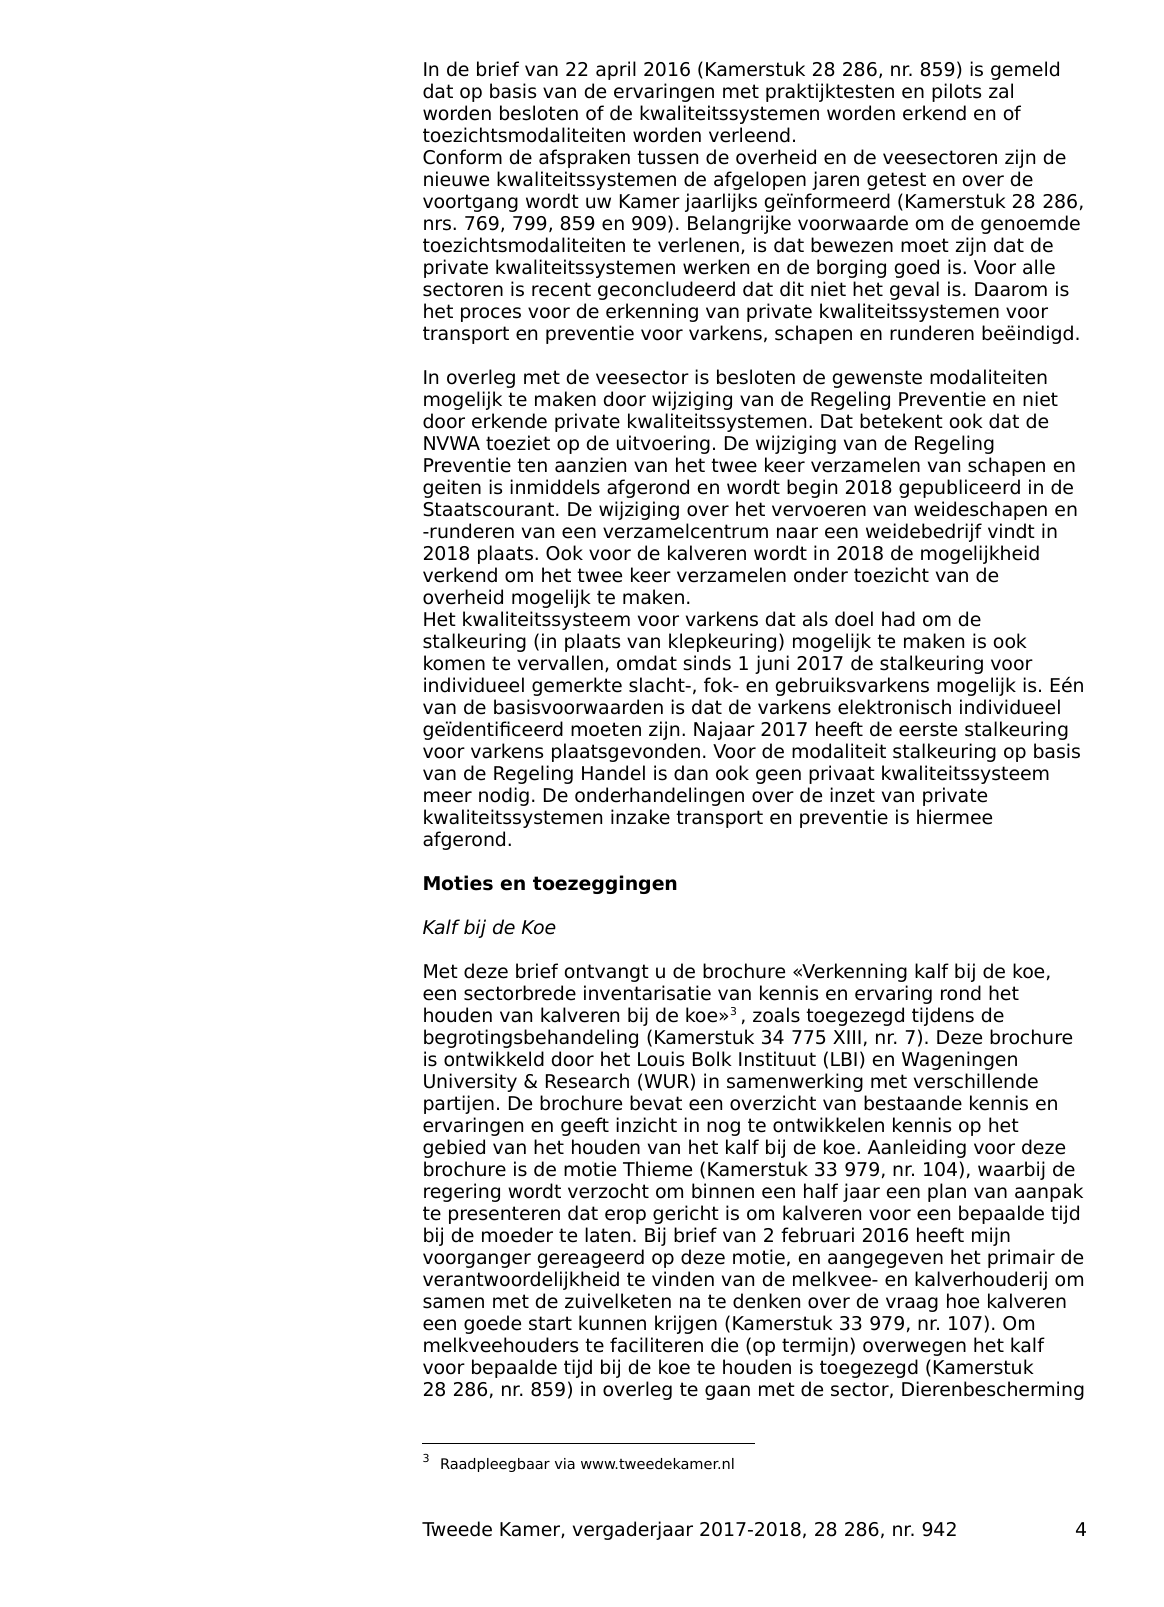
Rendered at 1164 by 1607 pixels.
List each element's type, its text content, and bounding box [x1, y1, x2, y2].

text Raadpleegbaar via www.tweedekamer.nl [422, 1452, 1087, 1474]
text In overleg met de veesector is besloten de gewenste modaliteiten mogelijk te maken door wijziging van de Regeling Preventie en niet door erkende private kwaliteitssystemen. Dat betekent ook dat de NVWA toeziet op de uitvoering. De wijziging van de Regeling Preventie ten aanzien van het twee keer verzamelen van schapen en geiten is inmiddels afgerond en wordt begin 2018 gepubliceerd in de Staatscourant. De wijziging over het vervoeren van weideschapen en -runderen van een verzamelcentrum naar een weidebedrijf vindt in 2018 plaats. Ook voor de kalveren wordt in 2018 de mogelijkheid verkend om het twee keer verzamelen onder toezicht van de overheid mogelijk te maken. [422, 367, 1087, 609]
subtitle Moties en toezeggingen [422, 873, 1087, 895]
text Het kwaliteitssysteem voor varkens dat als doel had om de stalkeuring (in plaats van klepkeuring) mogelijk te maken is ook komen te vervallen, omdat sinds 1 juni 2017 de stalkeuring voor individueel gemerkte slacht-, fok- en gebruiksvarkens mogelijk is. Eén van de basisvoorwaarden is dat de varkens elektronisch individueel geïdentificeerd moeten zijn. Najaar 2017 heeft de eerste stalkeuring voor varkens plaatsgevonden. Voor de modaliteit stalkeuring op basis van de Regeling Handel is dan ook geen privaat kwaliteitssysteem meer nodig. De onderhandelingen over de inzet van private kwaliteitssystemen inzake transport en preventie is hiermee afgerond. [422, 609, 1087, 851]
text In de brief van 22 april 2016 (Kamerstuk 28 286, nr. 859) is gemeld dat op basis van de ervaringen met praktijktesten en pilots zal worden besloten of de kwaliteitssystemen worden erkend en of toezichtsmodaliteiten worden verleend. [422, 59, 1087, 147]
text Met deze brief ontvangt u de brochure «Verkenning kalf bij de koe, een sectorbrede inventarisatie van kennis en ervaring rond het houden van kalveren bij de koe», zoals toegezegd tijdens de begrotingsbehandeling (Kamerstuk 34 775 XIII, nr. 7). Deze brochure is ontwikkeld door het Louis Bolk Instituut (LBI) en Wageningen University & Research (WUR) in samenwerking met verschillende partijen. De brochure bevat een overzicht van bestaande kennis en ervaringen en geeft inzicht in nog te ontwikkelen kennis op het gebied van het houden van het kalf bij de koe. Aanleiding voor deze brochure is de motie Thieme (Kamerstuk 33 979, nr. 104), waarbij de regering wordt verzocht om binnen een half jaar een plan van aanpak te presenteren dat erop gericht is om kalveren voor een bepaalde tijd bij de moeder te laten. Bij brief van 2 februari 2016 heeft mijn voorganger gereageerd op deze motie, en aangegeven het primair de verantwoordelijkheid te vinden van de melkvee- en kalverhouderij om samen met de zuivelketen na te denken over de vraag hoe kalveren een goede start kunnen krijgen (Kamerstuk 33 979, nr. 107). Om melkveehouders te faciliteren die (op termijn) overwegen het kalf voor bepaalde tijd bij de koe te houden is toegezegd (Kamerstuk 28 286, nr. 859) in overleg te gaan met de sector, Dierenbescherming [422, 961, 1087, 1401]
subtitle Kalf bij de Koe [422, 917, 1087, 939]
text Conform de afspraken tussen de overheid en de veesectoren zijn de nieuwe kwaliteitssystemen de afgelopen jaren getest en over de voortgang wordt uw Kamer jaarlijks geïnformeerd (Kamerstuk 28 286, nrs. 769, 799, 859 en 909). Belangrijke voorwaarde om de genoemde toezichtsmodaliteiten te verlenen, is dat bewezen moet zijn dat de private kwaliteitssystemen werken en de borging goed is. Voor alle sectoren is recent geconcludeerd dat dit niet het geval is. Daarom is het proces voor de erkenning van private kwaliteitssystemen voor transport en preventie voor varkens, schapen en runderen beëindigd. [422, 147, 1087, 345]
